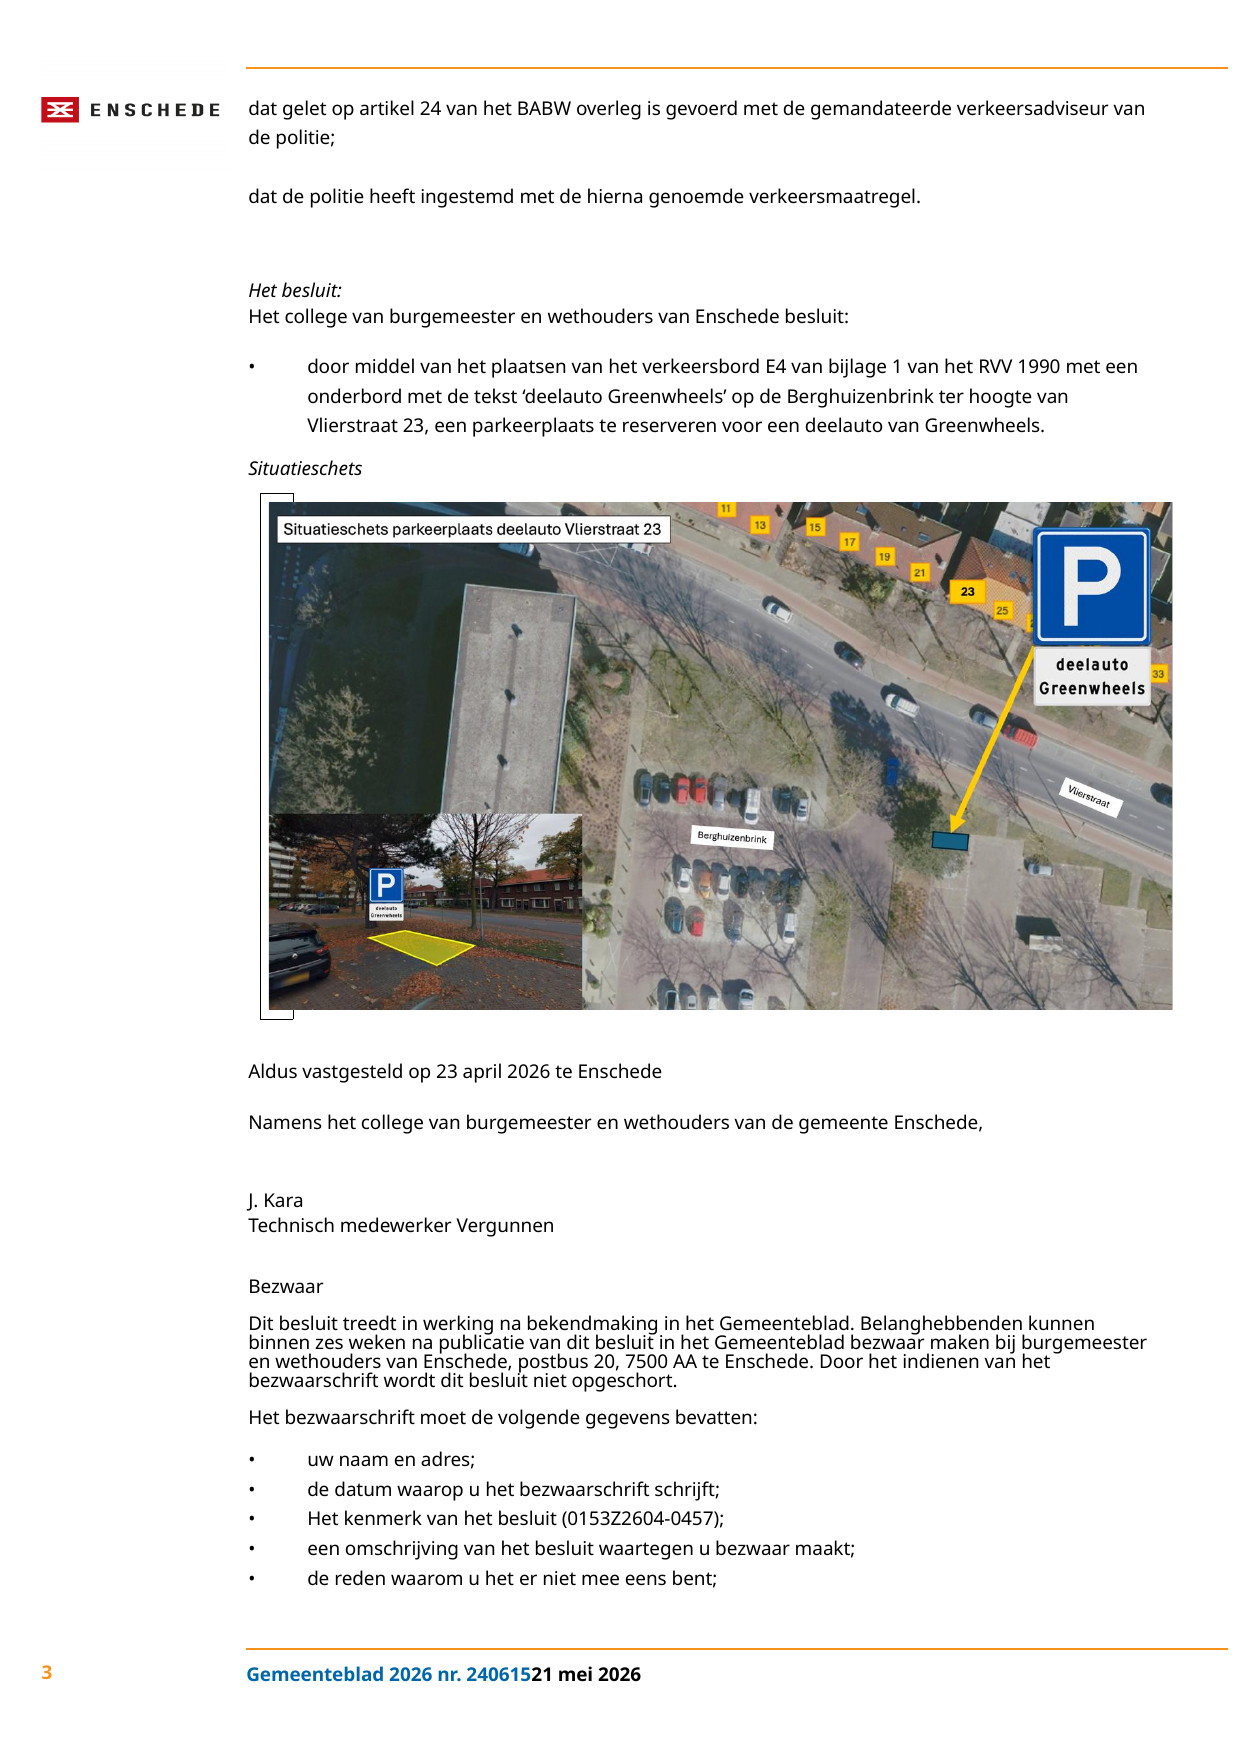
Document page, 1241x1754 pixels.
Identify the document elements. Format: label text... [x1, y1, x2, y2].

list Het kenmerk van het besluit (0153Z2604-0457); [248, 1506, 1152, 1531]
list de reden waarom u het er niet mee eens bent; [248, 1565, 1152, 1590]
list uw naam en adres; [248, 1446, 1152, 1472]
text Het besluit: [248, 277, 1152, 303]
picture [41, 47, 231, 172]
text Bezwaar [248, 1278, 1152, 1297]
text Namens het college van burgemeester en wethouders van de gemeente Enschede, [248, 1109, 1152, 1135]
text Situatieschets [248, 456, 1152, 481]
picture [268, 502, 1173, 1010]
text Het college van burgemeester en wethouders van Enschede besluit: [248, 303, 1152, 328]
list een omschrijving van het besluit waartegen u bezwaar maakt; [248, 1535, 1152, 1561]
text J. Kara [248, 1187, 1152, 1212]
text Aldus vastgesteld op 23 april 2026 te Enschede [248, 1058, 1152, 1084]
text Technisch medewerker Vergunnen [248, 1212, 1152, 1238]
text Dit besluit treedt in werking na bekendmaking in het Gemeenteblad. Belanghebbenden kunnen binnen zes weken na publicatie van dit besluit in het Gemeenteblad bezwaar maken bij burgemeester en wethouders van Enschede, postbus 20, 7500 AA te Enschede. Door het indienen van het bezwaarschrift wordt dit besluit niet opgeschort. [248, 1314, 1152, 1392]
text Het bezwaarschrift moet de volgende gegevens bevatten: [248, 1409, 1152, 1429]
list de datum waarop u het bezwaarschrift schrijft; [248, 1476, 1152, 1502]
list door middel van het plaatsen van het verkeersbord E4 van bijlage 1 van het RVV 1990 met een onderbord met de tekst ‘deelauto Greenwheels’ op de Berghuizenbrink ter hoogte van Vlierstraat 23, een parkeerplaats te reserveren voor een deelauto van Greenwheels. [248, 353, 1152, 438]
text dat de politie heeft ingestemd met de hierna genoemde verkeersmaatregel. [248, 183, 1152, 209]
text dat gelet op artikel 24 van het BABW overleg is gevoerd met de gemandateerde verkeersadviseur van de politie; [248, 95, 1152, 150]
